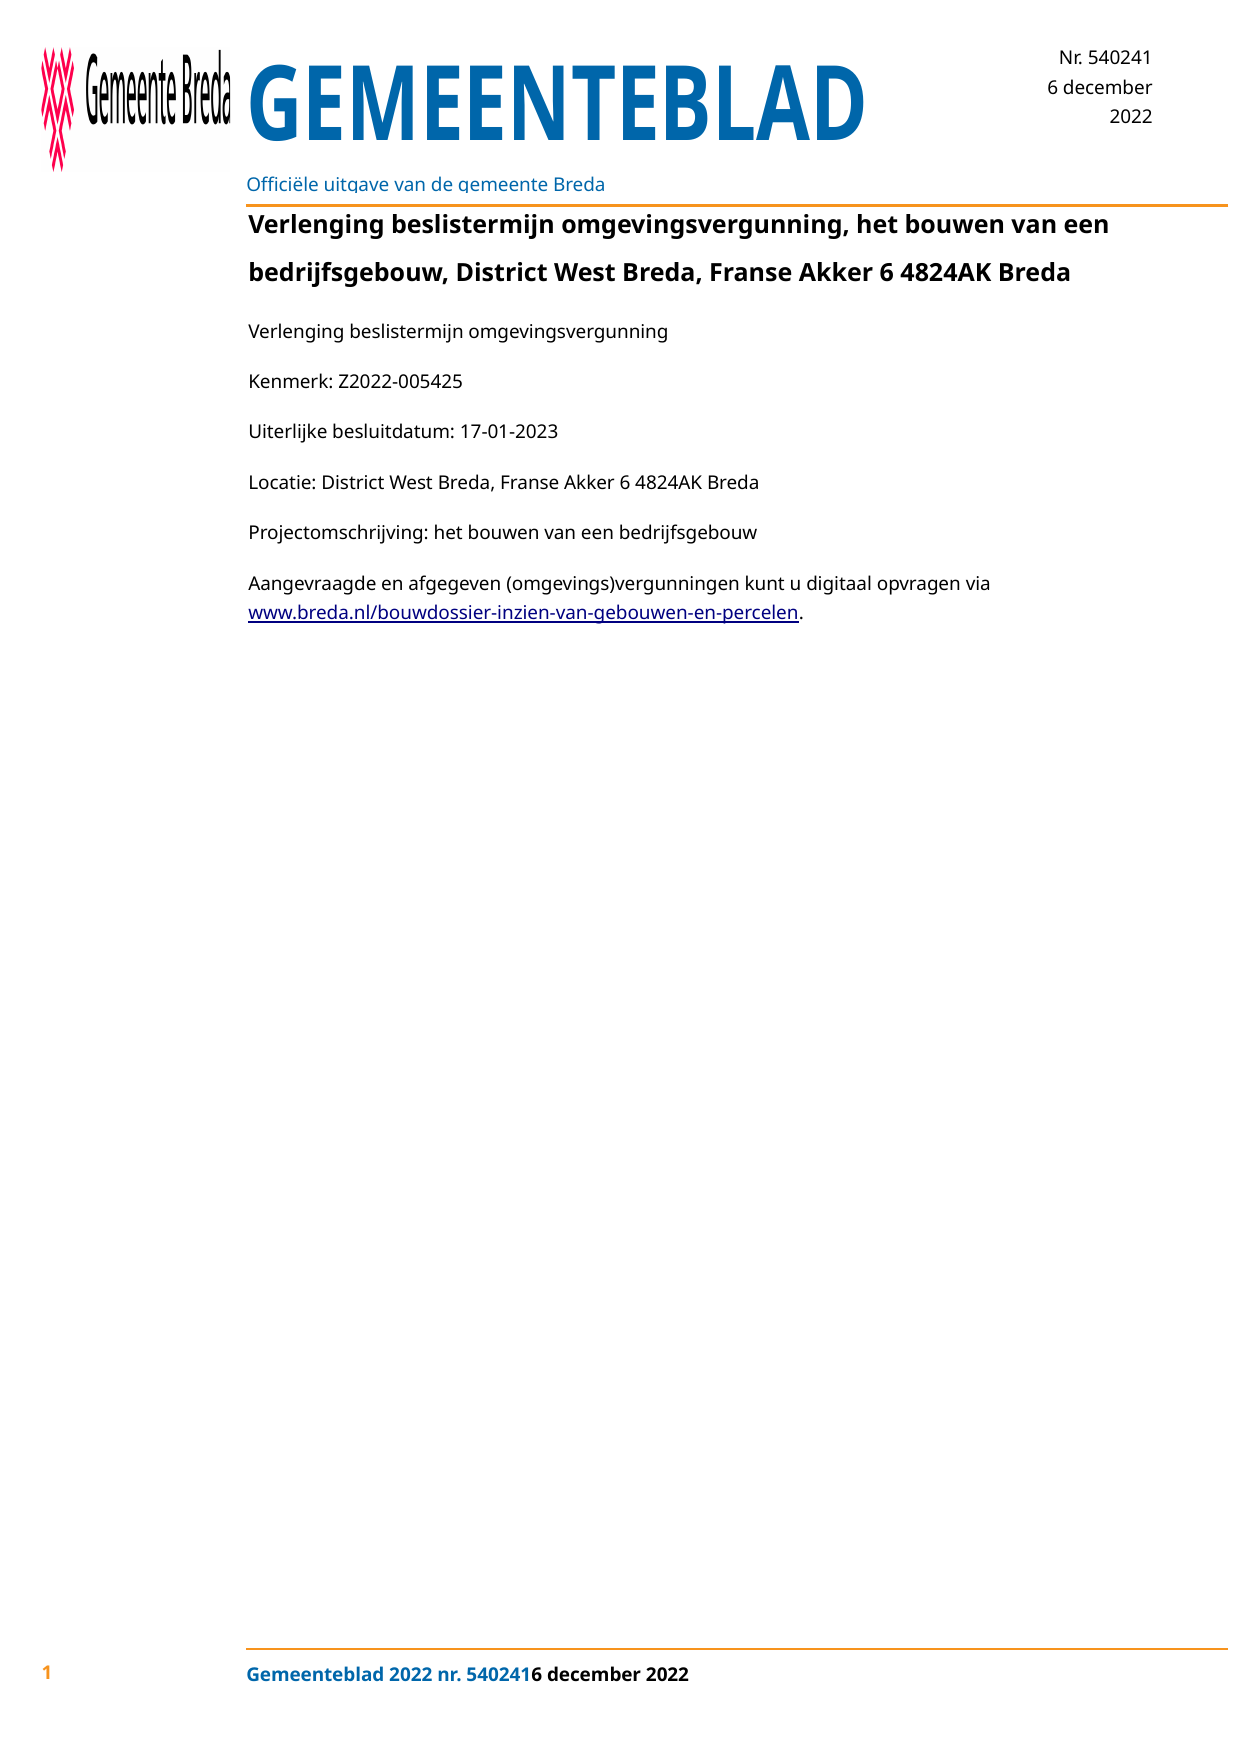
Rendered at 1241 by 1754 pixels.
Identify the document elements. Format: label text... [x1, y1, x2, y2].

text Locatie: District West Breda, Franse Akker 6 4824AK Breda [248, 469, 1152, 495]
text Projectomschrijving: het bouwen van een bedrijfsgebouw [248, 519, 1152, 545]
text Verlenging beslistermijn omgevingsvergunning, het bouwen van een bedrijfsgebouw, District West Breda, Franse Akker 6 4824AK Breda [248, 207, 1152, 288]
text Aangevraagde en afgegeven (omgevings)vergunningen kunt u digitaal opvragen via www.breda.nl/bouwdossier-inzien-van-gebouwen-en-percelen. [248, 570, 1152, 625]
text Uiterlijke besluitdatum: 17-01-2023 [248, 419, 1152, 444]
text Verlenging beslistermijn omgevingsvergunning [248, 318, 1152, 344]
picture [41, 47, 231, 172]
text Kenmerk: Z2022-005425 [248, 368, 1152, 394]
